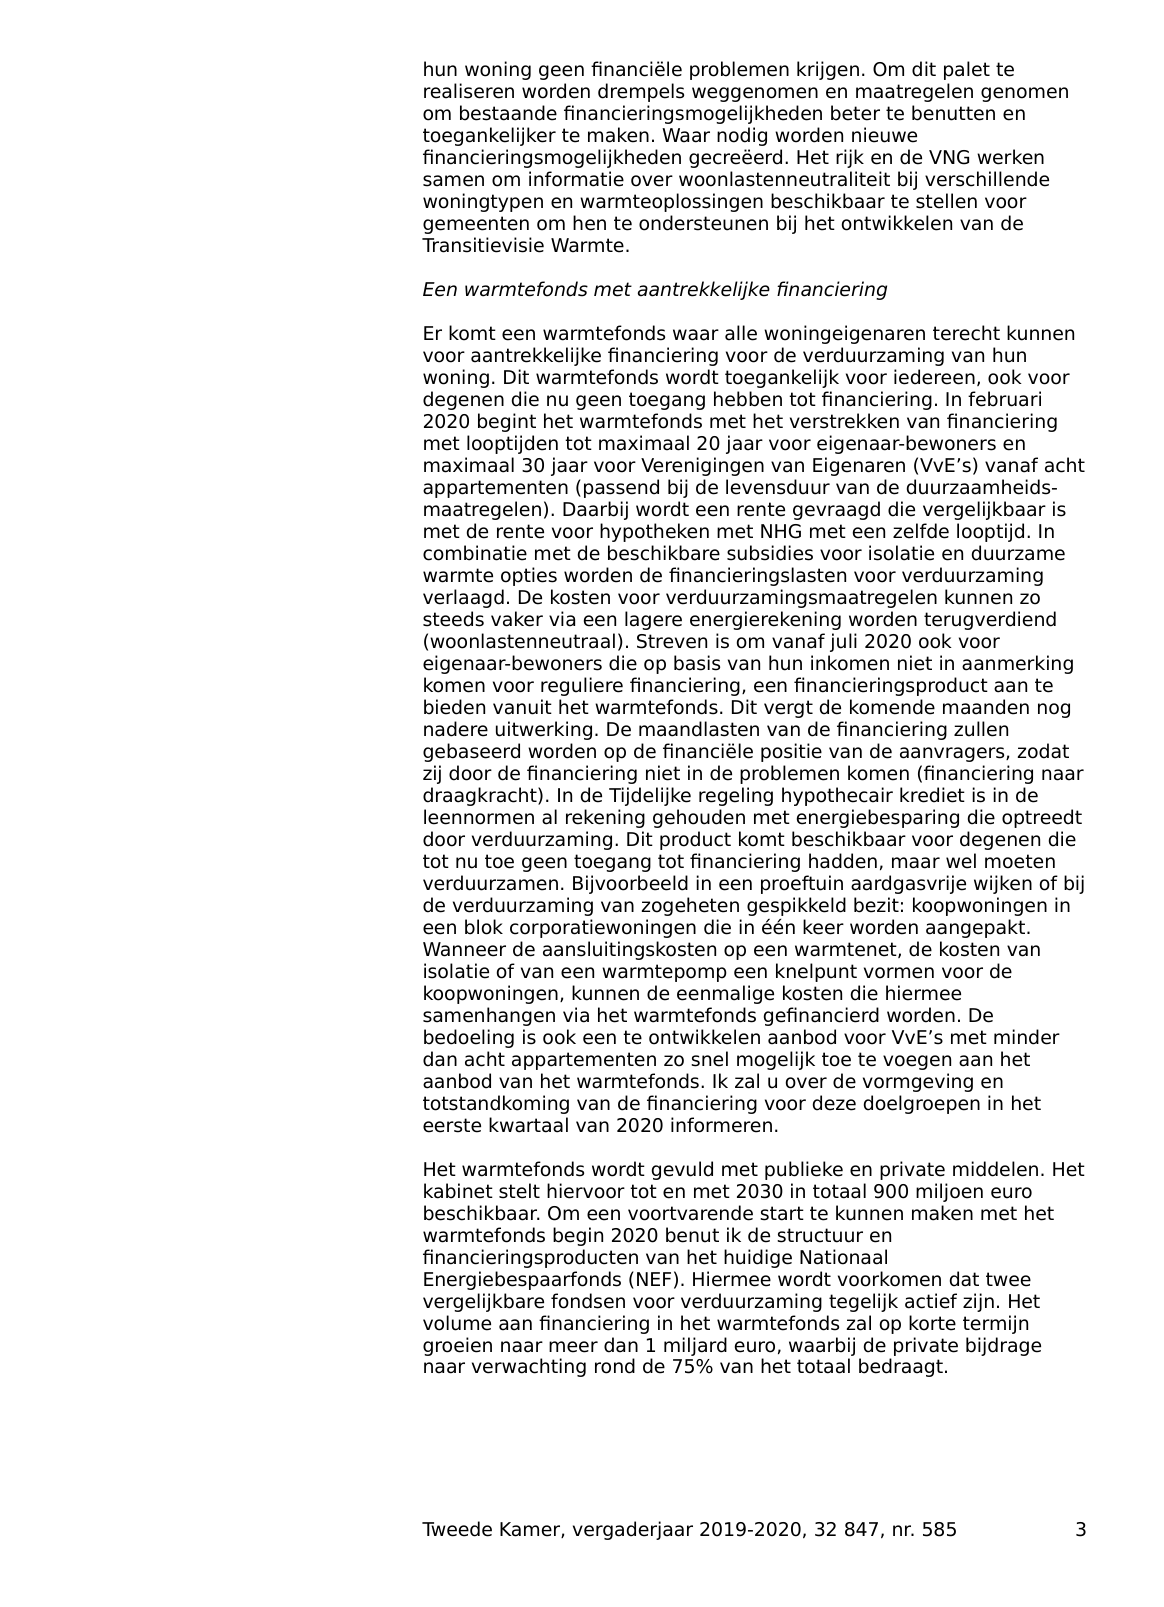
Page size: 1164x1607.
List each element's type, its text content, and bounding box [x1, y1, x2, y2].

text hun woning geen financiële problemen krijgen. Om dit palet te realiseren worden drempels weggenomen en maatregelen genomen om bestaande financieringsmogelijkheden beter te benutten en toegankelijker te maken. Waar nodig worden nieuwe financieringsmogelijkheden gecreëerd. Het rijk en de VNG werken samen om informatie over woonlastenneutraliteit bij verschillende woningtypen en warmteoplossingen beschikbaar te stellen voor gemeenten om hen te ondersteunen bij het ontwikkelen van de Transitievisie Warmte. [422, 59, 1087, 257]
subtitle Een warmtefonds met aantrekkelijke financiering [422, 279, 1087, 301]
text Het warmtefonds wordt gevuld met publieke en private middelen. Het kabinet stelt hiervoor tot en met 2030 in totaal 900 miljoen euro beschikbaar. Om een voortvarende start te kunnen maken met het warmtefonds begin 2020 benut ik de structuur en financieringsproducten van het huidige Nationaal Energiebespaarfonds (NEF). Hiermee wordt voorkomen dat twee vergelijkbare fondsen voor verduurzaming tegelijk actief zijn. Het volume aan financiering in het warmtefonds zal op korte termijn groeien naar meer dan 1 miljard euro, waarbij de private bijdrage naar verwachting rond de 75% van het totaal bedraagt. [422, 1159, 1087, 1378]
text Er komt een warmtefonds waar alle woningeigenaren terecht kunnen voor aantrekkelijke financiering voor de verduurzaming van hun woning. Dit warmtefonds wordt toegankelijk voor iedereen, ook voor degenen die nu geen toegang hebben tot financiering. In februari 2020 begint het warmtefonds met het verstrekken van financiering met looptijden tot maximaal 20 jaar voor eigenaar-bewoners en maximaal 30 jaar voor Verenigingen van Eigenaren (VvE’s) vanaf acht appartementen (passend bij de levensduur van de duurzaamheids-maatregelen). Daarbij wordt een rente gevraagd die vergelijkbaar is met de rente voor hypotheken met NHG met een zelfde looptijd. In combinatie met de beschikbare subsidies voor isolatie en duurzame warmte opties worden de financieringslasten voor verduurzaming verlaagd. De kosten voor verduurzamingsmaatregelen kunnen zo steeds vaker via een lagere energierekening worden terugverdiend (woonlastenneutraal). Streven is om vanaf juli 2020 ook voor eigenaar-bewoners die op basis van hun inkomen niet in aanmerking komen voor reguliere financiering, een financieringsproduct aan te bieden vanuit het warmtefonds. Dit vergt de komende maanden nog nadere uitwerking. De maandlasten van de financiering zullen gebaseerd worden op de financiële positie van de aanvragers, zodat zij door de financiering niet in de problemen komen (financiering naar draagkracht). In de Tijdelijke regeling hypothecair krediet is in de leennormen al rekening gehouden met energiebesparing die optreedt door verduurzaming. Dit product komt beschikbaar voor degenen die tot nu toe geen toegang tot financiering hadden, maar wel moeten verduurzamen. Bijvoorbeeld in een proeftuin aardgasvrije wijken of bij de verduurzaming van zogeheten gespikkeld bezit: koopwoningen in een blok corporatiewoningen die in één keer worden aangepakt. Wanneer de aansluitingskosten op een warmtenet, de kosten van isolatie of van een warmtepomp een knelpunt vormen voor de koopwoningen, kunnen de eenmalige kosten die hiermee samenhangen via het warmtefonds gefinancierd worden. De bedoeling is ook een te ontwikkelen aanbod voor VvE’s met minder dan acht appartementen zo snel mogelijk toe te voegen aan het aanbod van het warmtefonds. Ik zal u over de vormgeving en totstandkoming van de financiering voor deze doelgroepen in het eerste kwartaal van 2020 informeren. [422, 323, 1087, 1136]
